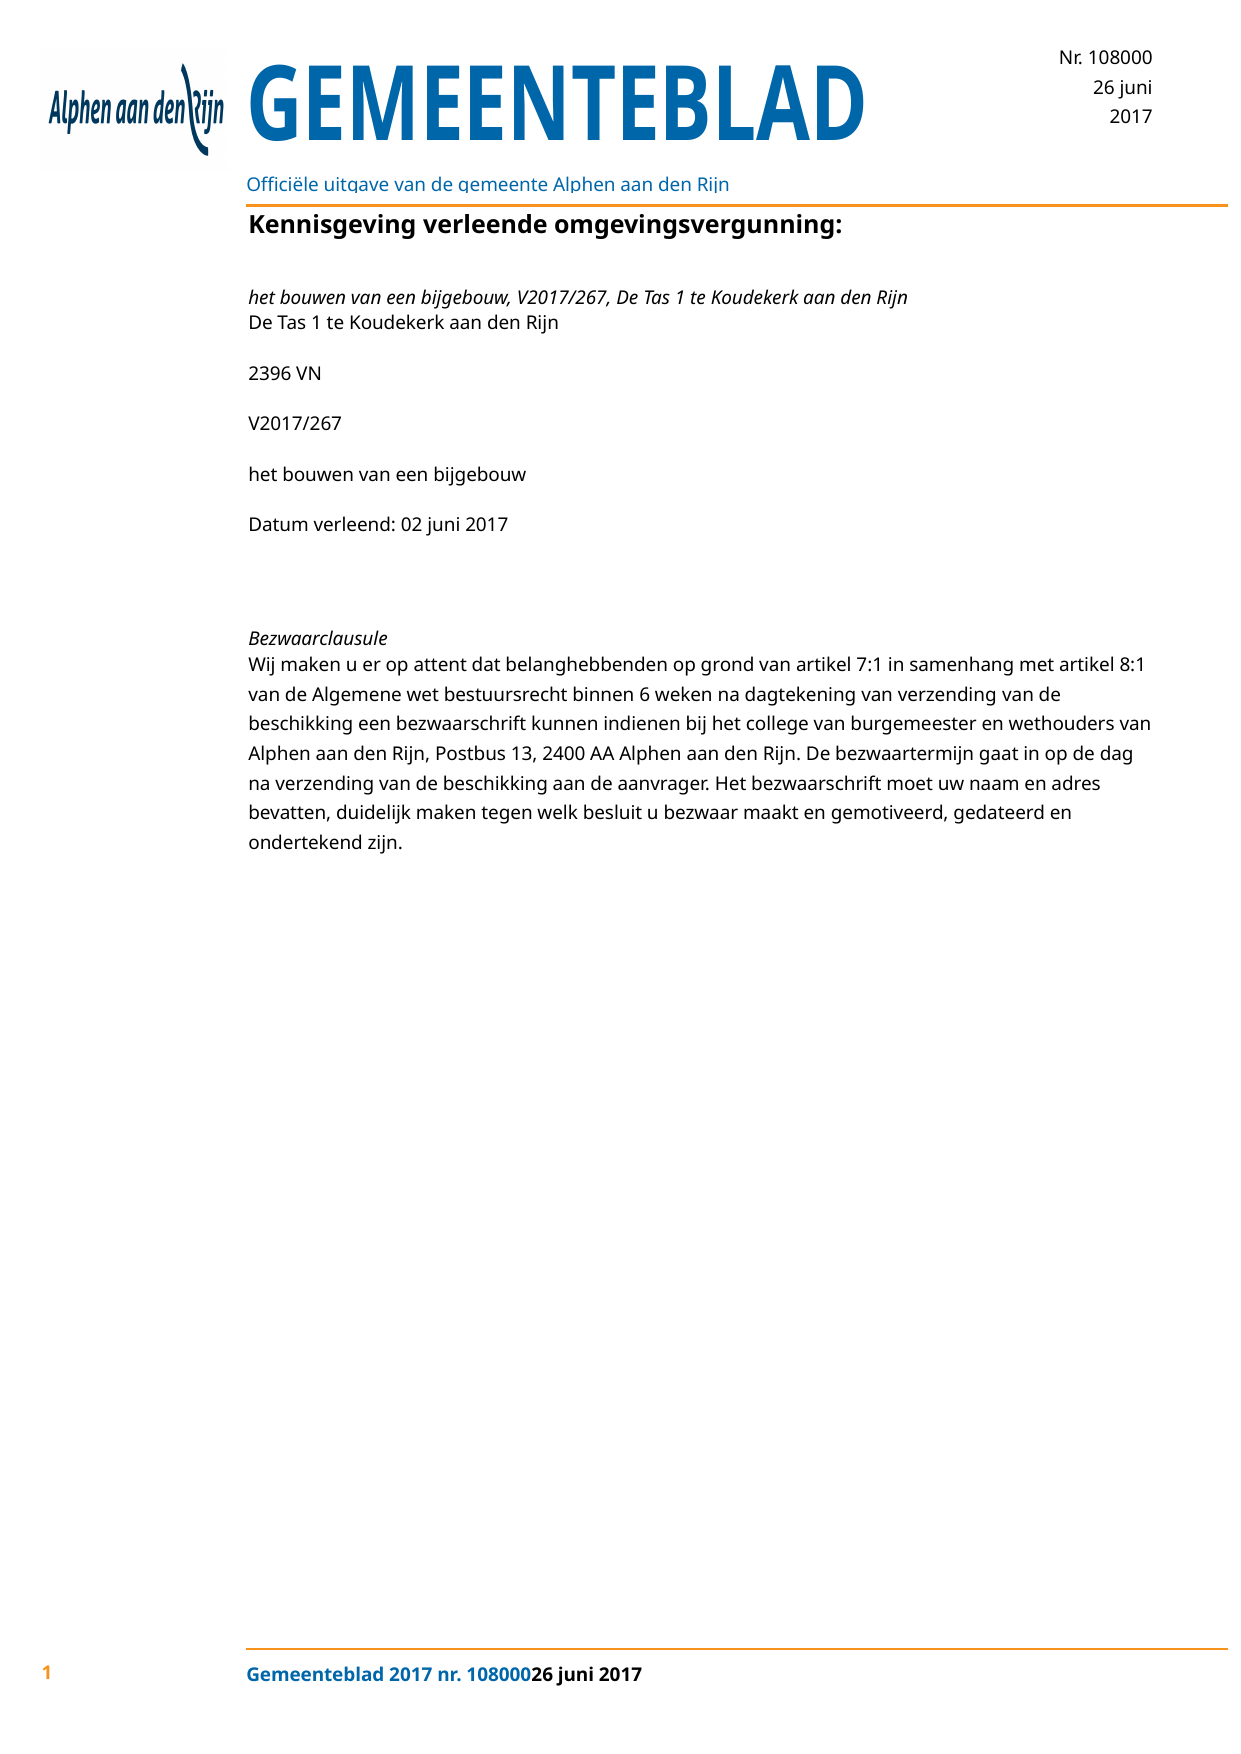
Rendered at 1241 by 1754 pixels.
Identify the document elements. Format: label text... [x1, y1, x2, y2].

text De Tas 1 te Koudekerk aan den Rijn [248, 309, 1152, 335]
text het bouwen van een bijgebouw, V2017/267, De Tas 1 te Koudekerk aan den Rijn [248, 284, 1152, 309]
text V2017/267 [248, 410, 1152, 436]
text Datum verleend: 02 juni 2017 [248, 511, 1152, 537]
text 2396 VN [248, 360, 1152, 386]
text Kennisgeving verleende omgevingsvergunning: [248, 207, 1152, 241]
text Wij maken u er op attent dat belanghebbenden op grond van artikel 7:1 in samenhang met artikel 8:1 van de Algemene wet bestuursrecht binnen 6 weken na dagtekening van verzending van de beschikking een bezwaarschrift kunnen indienen bij het college van burgemeester en wethouders van Alphen aan den Rijn, Postbus 13, 2400 AA Alphen aan den Rijn. De bezwaartermijn gaat in op de dag na verzending van de beschikking aan de aanvrager. Het bezwaarschrift moet uw naam en adres bevatten, duidelijk maken tegen welk besluit u bezwaar maakt en gemotiveerd, gedateerd en ondertekend zijn. [248, 651, 1152, 854]
text het bouwen van een bijgebouw [248, 461, 1152, 487]
text Bezwaarclausule [248, 626, 1152, 651]
picture [41, 47, 231, 172]
